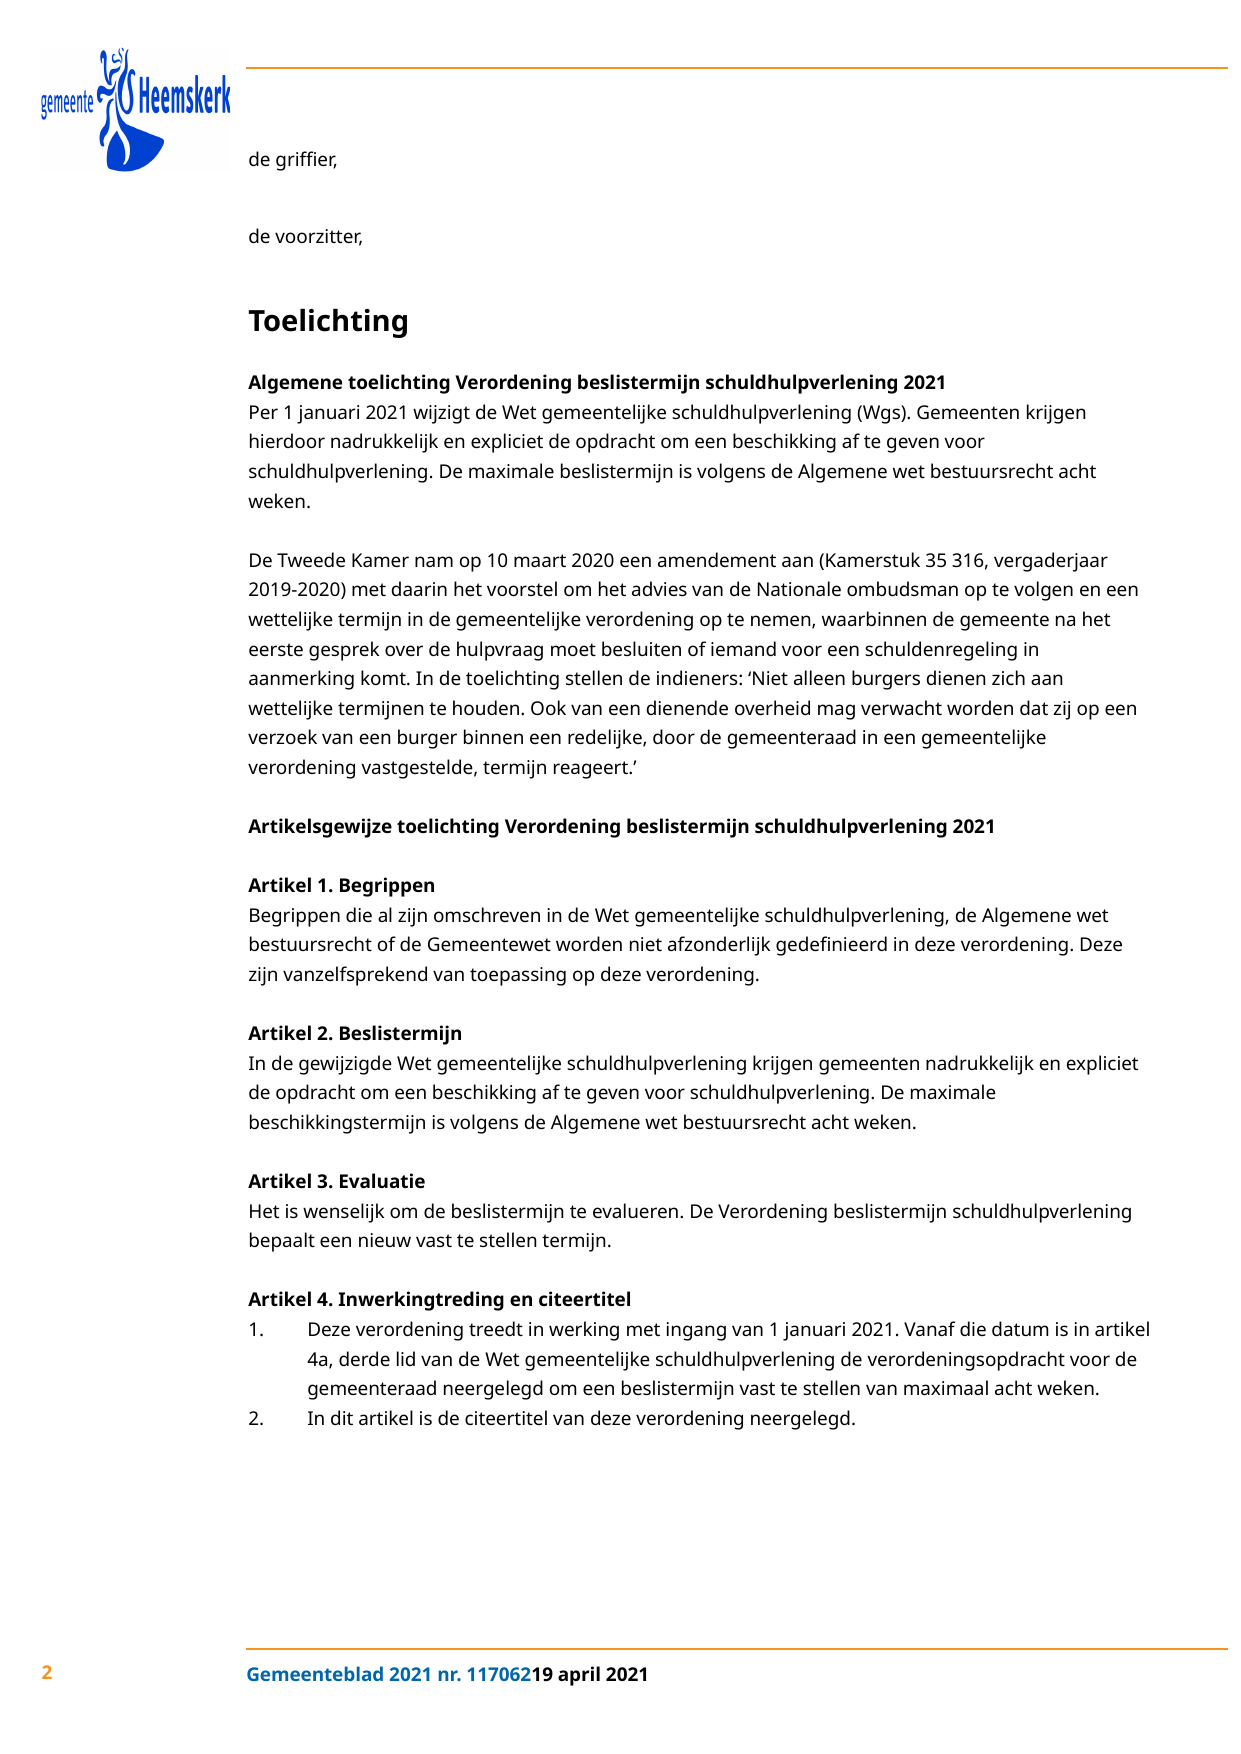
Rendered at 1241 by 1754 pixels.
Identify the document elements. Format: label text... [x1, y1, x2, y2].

text Artikel 3. Evaluatie [248, 1168, 1152, 1194]
text Het is wenselijk om de beslistermijn te evalueren. De Verordening beslistermijn schuldhulpverlening bepaalt een nieuw vast te stellen termijn. [248, 1198, 1152, 1253]
text De Tweede Kamer nam op 10 maart 2020 een amendement aan (Kamerstuk 35 316, vergaderjaar 2019-2020) met daarin het voorstel om het advies van de Nationale ombudsman op te volgen en een wettelijke termijn in de gemeentelijke verordening op te nemen, waarbinnen de gemeente na het eerste gesprek over de hulpvraag moet besluiten of iemand voor een schuldenregeling in aanmerking komt. In de toelichting stellen de indieners: ‘Niet alleen burgers dienen zich aan wettelijke termijnen te houden. Ook van een dienende overheid mag verwacht worden dat zij op een verzoek van een burger binnen een redelijke, door de gemeenteraad in een gemeentelijke verordening vastgestelde, termijn reageert.’ [248, 547, 1152, 780]
text de voorzitter, [248, 223, 1152, 249]
text Algemene toelichting Verordening beslistermijn schuldhulpverlening 2021 [248, 369, 1152, 395]
text de griffier, [248, 146, 1152, 172]
list Deze verordening treedt in werking met ingang van 1 januari 2021. Vanaf die datum is in artikel 4a, derde lid van de Wet gemeentelijke schuldhulpverlening de verordeningsopdracht voor de gemeenteraad neergelegd om een beslistermijn vast te stellen van maximaal acht weken. [248, 1316, 1152, 1401]
text Artikel 2. Beslistermijn [248, 1020, 1152, 1046]
text Artikelsgewijze toelichting Verordening beslistermijn schuldhulpverlening 2021 [248, 813, 1152, 839]
list In dit artikel is de citeertitel van deze verordening neergelegd. [248, 1405, 1152, 1431]
picture [41, 47, 231, 172]
text Per 1 januari 2021 wijzigt de Wet gemeentelijke schuldhulpverlening (Wgs). Gemeenten krijgen hierdoor nadrukkelijk en expliciet de opdracht om een beschikking af te geven voor schuldhulpverlening. De maximale beslistermijn is volgens de Algemene wet bestuursrecht acht weken. [248, 399, 1152, 513]
text Begrippen die al zijn omschreven in de Wet gemeentelijke schuldhulpverlening, de Algemene wet bestuursrecht of de Gemeentewet worden niet afzonderlijk gedefinieerd in deze verordening. Deze zijn vanzelfsprekend van toepassing op deze verordening. [248, 902, 1152, 987]
text Artikel 4. Inwerkingtreding en citeertitel [248, 1287, 1152, 1312]
text In de gewijzigde Wet gemeentelijke schuldhulpverlening krijgen gemeenten nadrukkelijk en expliciet de opdracht om een beschikking af te geven voor schuldhulpverlening. De maximale beschikkingstermijn is volgens de Algemene wet bestuursrecht acht weken. [248, 1050, 1152, 1135]
text Toelichting [248, 301, 1152, 340]
text Artikel 1. Begrippen [248, 872, 1152, 898]
